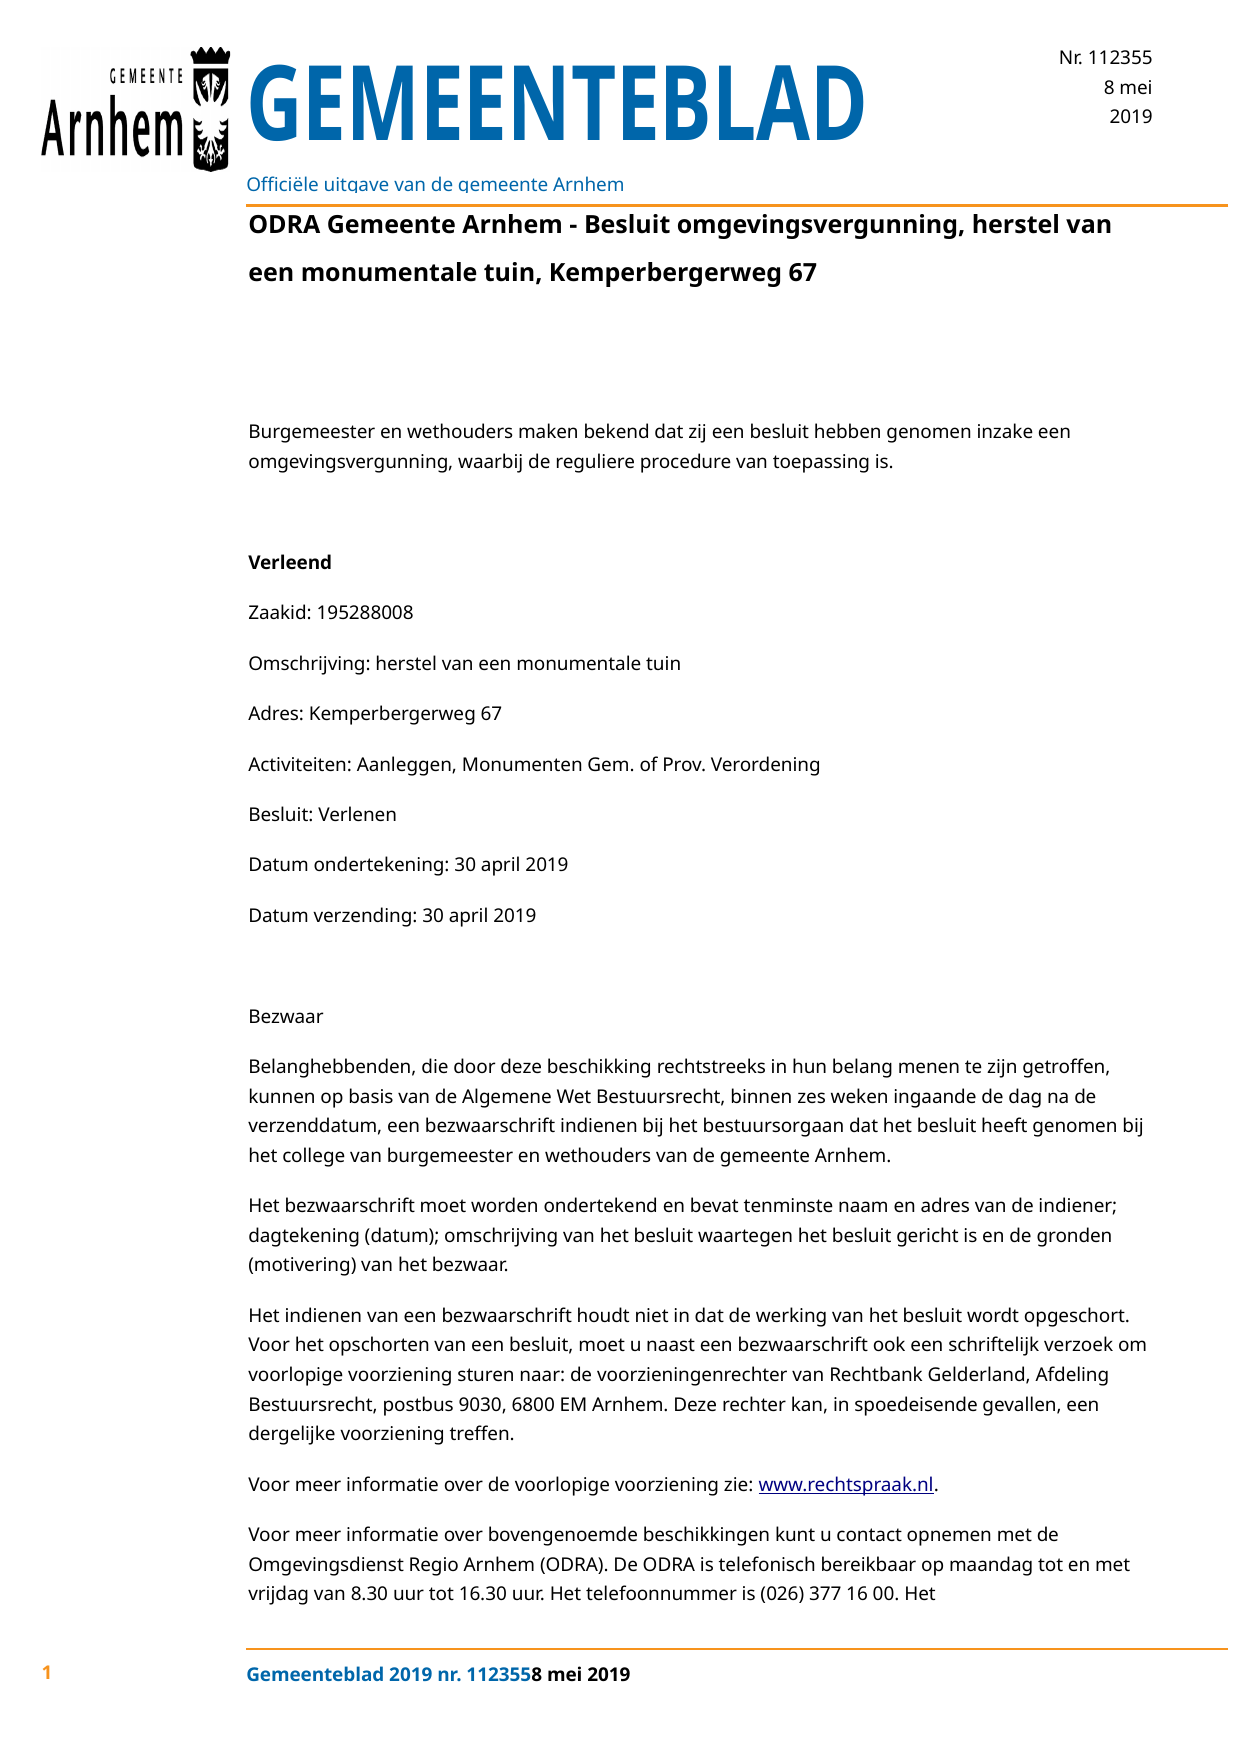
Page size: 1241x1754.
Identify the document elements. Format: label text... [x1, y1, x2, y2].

text Bezwaar [248, 1003, 1152, 1029]
text Datum verzending: 30 april 2019 [248, 902, 1152, 928]
text Belanghebbenden, die door deze beschikking rechtstreeks in hun belang menen te zijn getroffen, kunnen op basis van de Algemene Wet Bestuursrecht, binnen zes weken ingaande de dag na de verzenddatum, een bezwaarschrift indienen bij het bestuursorgaan dat het besluit heeft genomen bij het college van burgemeester en wethouders van de gemeente Arnhem. [248, 1053, 1152, 1168]
text Datum ondertekening: 30 april 2019 [248, 852, 1152, 877]
text Verleend [248, 549, 1152, 575]
text Voor meer informatie over de voorlopige voorziening zie: www.rechtspraak.nl. [248, 1471, 1152, 1497]
text Burgemeester en wethouders maken bekend dat zij een besluit hebben genomen inzake een omgevingsvergunning, waarbij de reguliere procedure van toepassing is. [248, 419, 1152, 474]
text Activiteiten: Aanleggen, Monumenten Gem. of Prov. Verordening [248, 751, 1152, 777]
picture [41, 47, 231, 172]
text Voor meer informatie over bovengenoemde beschikkingen kunt u contact opnemen met de Omgevingsdienst Regio Arnhem (ODRA). De ODRA is telefonisch bereikbaar op maandag tot en met vrijdag van 8.30 uur tot 16.30 uur. Het telefoonnummer is (026) 377 16 00. Het [248, 1521, 1152, 1606]
text Omschrijving: herstel van een monumentale tuin [248, 650, 1152, 676]
text Zaakid: 195288008 [248, 599, 1152, 625]
text Het bezwaarschrift moet worden ondertekend en bevat tenminste naam en adres van de indiener; dagtekening (datum); omschrijving van het besluit waartegen het besluit gericht is en de gronden (motivering) van het bezwaar. [248, 1192, 1152, 1277]
text ODRA Gemeente Arnhem - Besluit omgevingsvergunning, herstel van een monumentale tuin, Kemperbergerweg 67 [248, 207, 1152, 288]
text Besluit: Verlenen [248, 801, 1152, 827]
text Het indienen van een bezwaarschrift houdt niet in dat de werking van het besluit wordt opgeschort. Voor het opschorten van een besluit, moet u naast een bezwaarschrift ook een schriftelijk verzoek om voorlopige voorziening sturen naar: de voorzieningenrechter van Rechtbank Gelderland, Afdeling Bestuursrecht, postbus 9030, 6800 EM Arnhem. Deze rechter kan, in spoedeisende gevallen, een dergelijke voorziening treffen. [248, 1302, 1152, 1446]
text Adres: Kemperbergerweg 67 [248, 700, 1152, 726]
